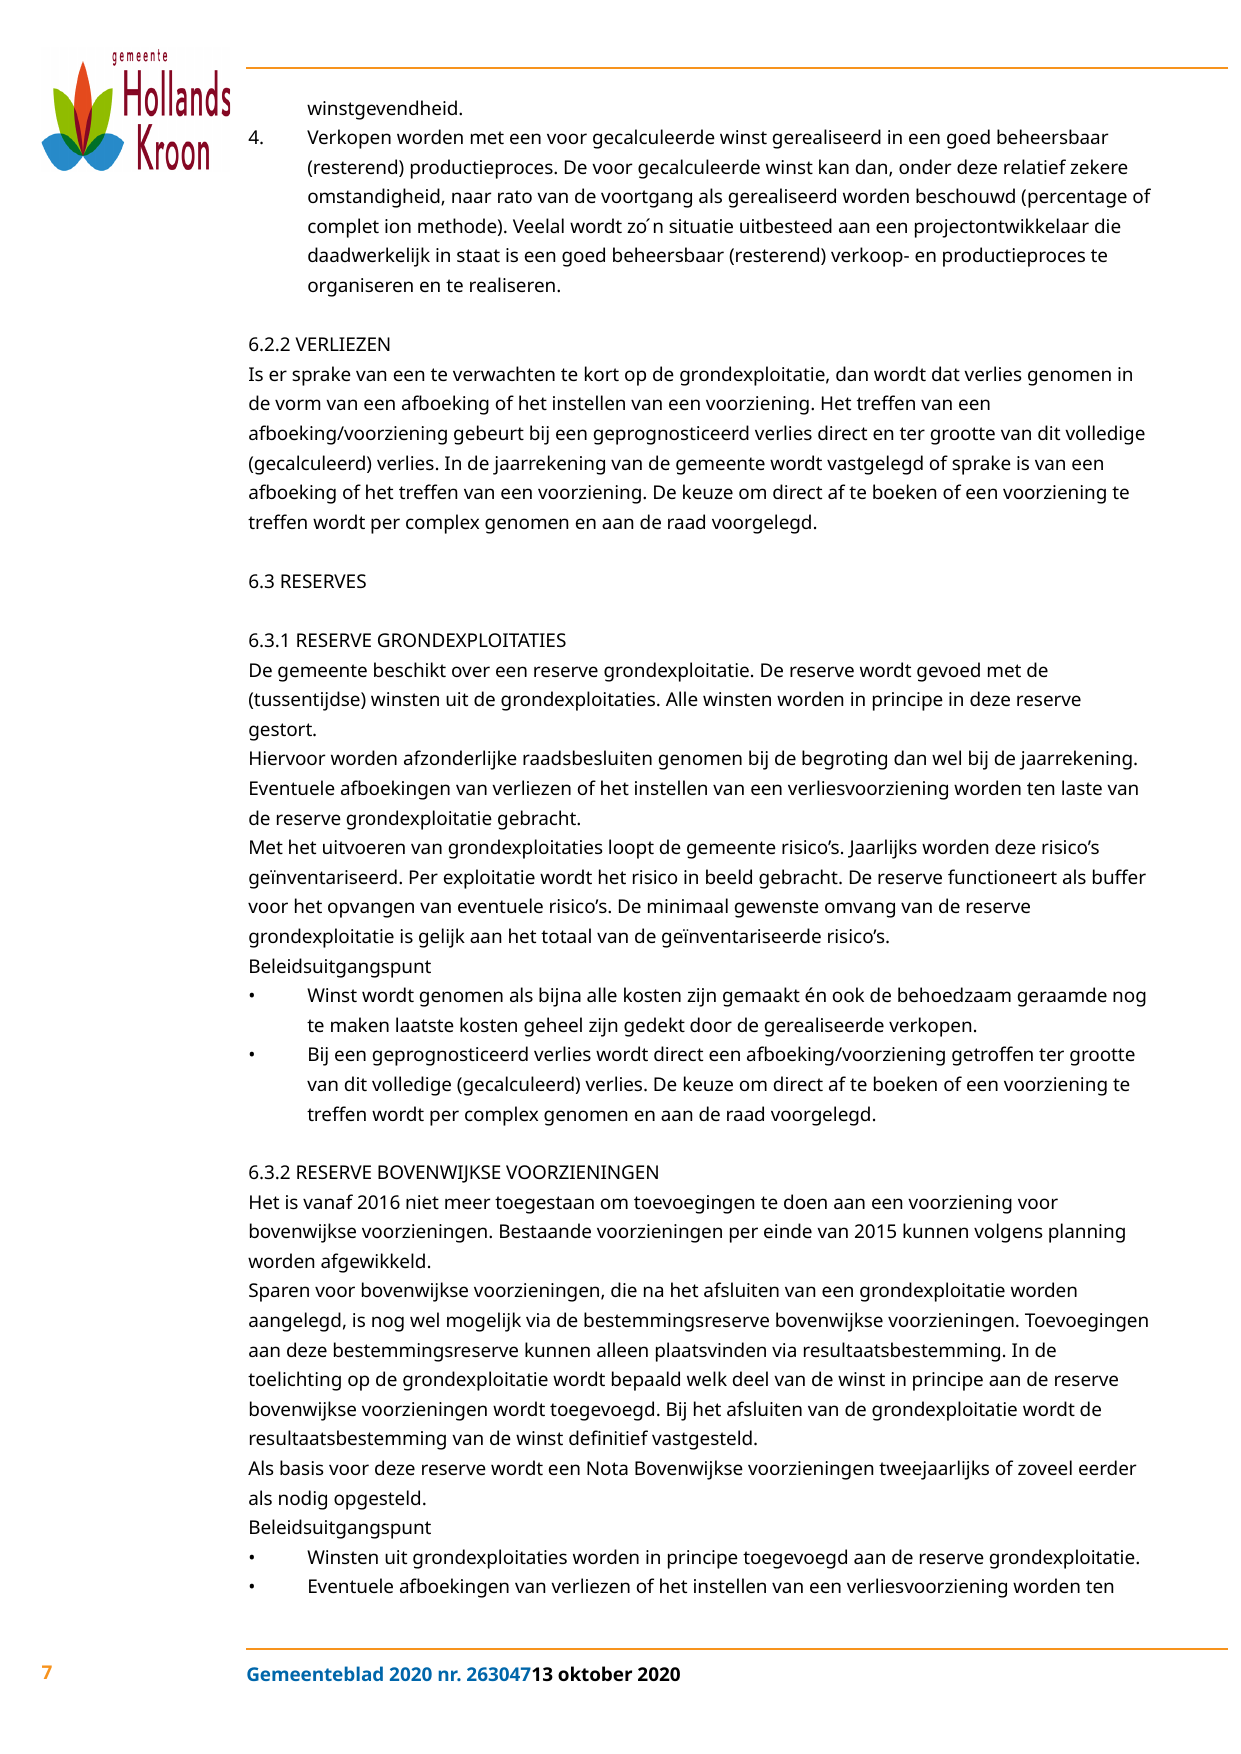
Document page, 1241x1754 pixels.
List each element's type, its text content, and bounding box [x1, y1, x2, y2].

text Het is vanaf 2016 niet meer toegestaan om toevoegingen te doen aan een voorziening voor bovenwijkse voorzieningen. Bestaande voorzieningen per einde van 2015 kunnen volgens planning worden afgewikkeld. [248, 1189, 1152, 1274]
text 6.3 RESERVES [248, 568, 1152, 594]
table_header Beleidsuitgangspunt Winst wordt genomen als bijna alle kosten zijn gemaakt én ook de behoedzaam geraamde nog te maken laatste kosten geheel zijn gedekt door de gerealiseerde verkopen. Bij een geprognosticeerd verlies wordt direct een afboeking/voorziening getroffen ter grootte van dit volledige (gecalculeerd) verlies. De keuze om direct af te boeken of een voorziening te treffen wordt per complex genomen en aan de raad voorgelegd. [248, 953, 1152, 1126]
list winstgevendheid. [248, 95, 1152, 121]
text De gemeente beschikt over een reserve grondexploitatie. De reserve wordt gevoed met de (tussentijdse) winsten uit de grondexploitaties. Alle winsten worden in principe in deze reserve gestort. [248, 657, 1152, 742]
text Met het uitvoeren van grondexploitaties loopt de gemeente risico’s. Jaarlijks worden deze risico’s geïnventariseerd. Per exploitatie wordt het risico in beeld gebracht. De reserve functioneert als buffer voor het opvangen van eventuele risico’s. De minimaal gewenste omvang van de reserve grondexploitatie is gelijk aan het totaal van de geïnventariseerde risico’s. [248, 834, 1152, 949]
table_header Beleidsuitgangspunt Winsten uit grondexploitaties worden in principe toegevoegd aan de reserve grondexploitatie. Eventuele afboekingen van verliezen of het instellen van een verliesvoorziening worden ten [248, 1514, 1152, 1599]
text 6.3.2 RESERVE BOVENWIJKSE VOORZIENINGEN [248, 1159, 1152, 1185]
text Als basis voor deze reserve wordt een Nota Bovenwijkse voorzieningen tweejaarlijks of zoveel eerder als nodig opgesteld. [248, 1455, 1152, 1510]
picture [41, 47, 231, 172]
text Sparen voor bovenwijkse voorzieningen, die na het afsluiten van een grondexploitatie worden aangelegd, is nog wel mogelijk via de bestemmingsreserve bovenwijkse voorzieningen. Toevoegingen aan deze bestemmingsreserve kunnen alleen plaatsvinden via resultaatsbestemming. In de toelichting op de grondexploitatie wordt bepaald welk deel van de winst in principe aan de reserve bovenwijkse voorzieningen wordt toegevoegd. Bij het afsluiten van de grondexploitatie wordt de resultaatsbestemming van de winst definitief vastgesteld. [248, 1278, 1152, 1451]
text 6.2.2 VERLIEZEN [248, 331, 1152, 357]
text 6.3.1 RESERVE GRONDEXPLOITATIES [248, 627, 1152, 653]
list Verkopen worden met een voor gecalculeerde winst gerealiseerd in een goed beheersbaar (resterend) productieproces. De voor gecalculeerde winst kan dan, onder deze relatief zekere omstandigheid, naar rato van de voortgang als gerealiseerd worden beschouwd (percentage of complet ion methode). Veelal wordt zo ́n situatie uitbesteed aan een projectontwikkelaar die daadwerkelijk in staat is een goed beheersbaar (resterend) verkoop- en productieproces te organiseren en te realiseren. [248, 124, 1152, 298]
text Hiervoor worden afzonderlijke raadsbesluiten genomen bij de begroting dan wel bij de jaarrekening. Eventuele afboekingen van verliezen of het instellen van een verliesvoorziening worden ten laste van de reserve grondexploitatie gebracht. [248, 746, 1152, 831]
text Is er sprake van een te verwachten te kort op de grondexploitatie, dan wordt dat verlies genomen in de vorm van een afboeking of het instellen van een voorziening. Het treffen van een afboeking/voorziening gebeurt bij een geprognosticeerd verlies direct en ter grootte van dit volledige (gecalculeerd) verlies. In de jaarrekening van de gemeente wordt vastgelegd of sprake is van een afboeking of het treffen van een voorziening. De keuze om direct af te boeken of een voorziening te treffen wordt per complex genomen en aan de raad voorgelegd. [248, 361, 1152, 535]
